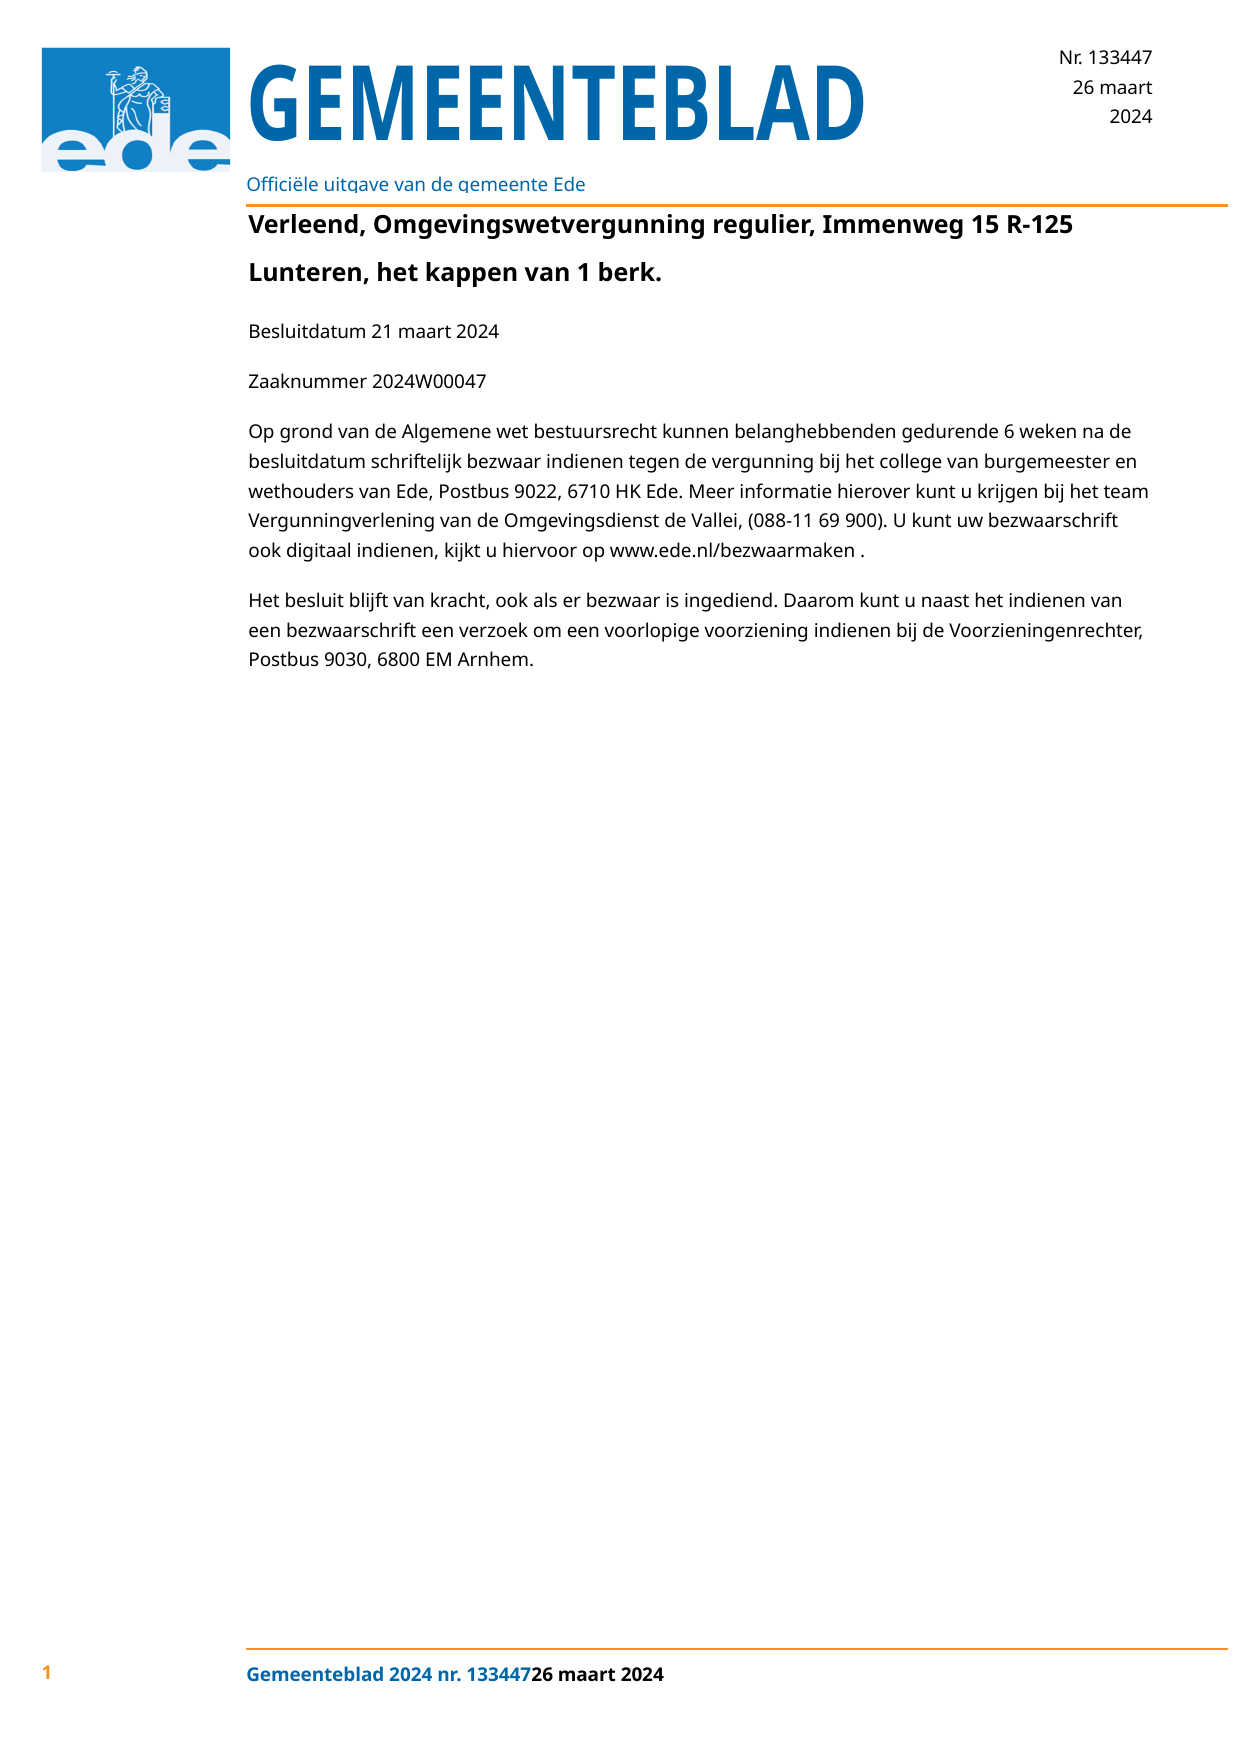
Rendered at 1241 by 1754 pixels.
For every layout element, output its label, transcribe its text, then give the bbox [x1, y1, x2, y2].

text Zaaknummer 2024W00047 [248, 368, 1152, 394]
picture [41, 47, 231, 172]
text Verleend, Omgevingswetvergunning regulier, Immenweg 15 R-125 Lunteren, het kappen van 1 berk. [248, 207, 1152, 288]
text Op grond van de Algemene wet bestuursrecht kunnen belanghebbenden gedurende 6 weken na de besluitdatum schriftelijk bezwaar indienen tegen de vergunning bij het college van burgemeester en wethouders van Ede, Postbus 9022, 6710 HK Ede. Meer informatie hierover kunt u krijgen bij het team Vergunningverlening van de Omgevingsdienst de Vallei, (088-11 69 900). U kunt uw bezwaarschrift ook digitaal indienen, kijkt u hiervoor op www.ede.nl/bezwaarmaken . [248, 419, 1152, 563]
text Besluitdatum 21 maart 2024 [248, 318, 1152, 344]
text Het besluit blijft van kracht, ook als er bezwaar is ingediend. Daarom kunt u naast het indienen van een bezwaarschrift een verzoek om een voorlopige voorziening indienen bij de Voorzieningenrechter, Postbus 9030, 6800 EM Arnhem. [248, 587, 1152, 672]
